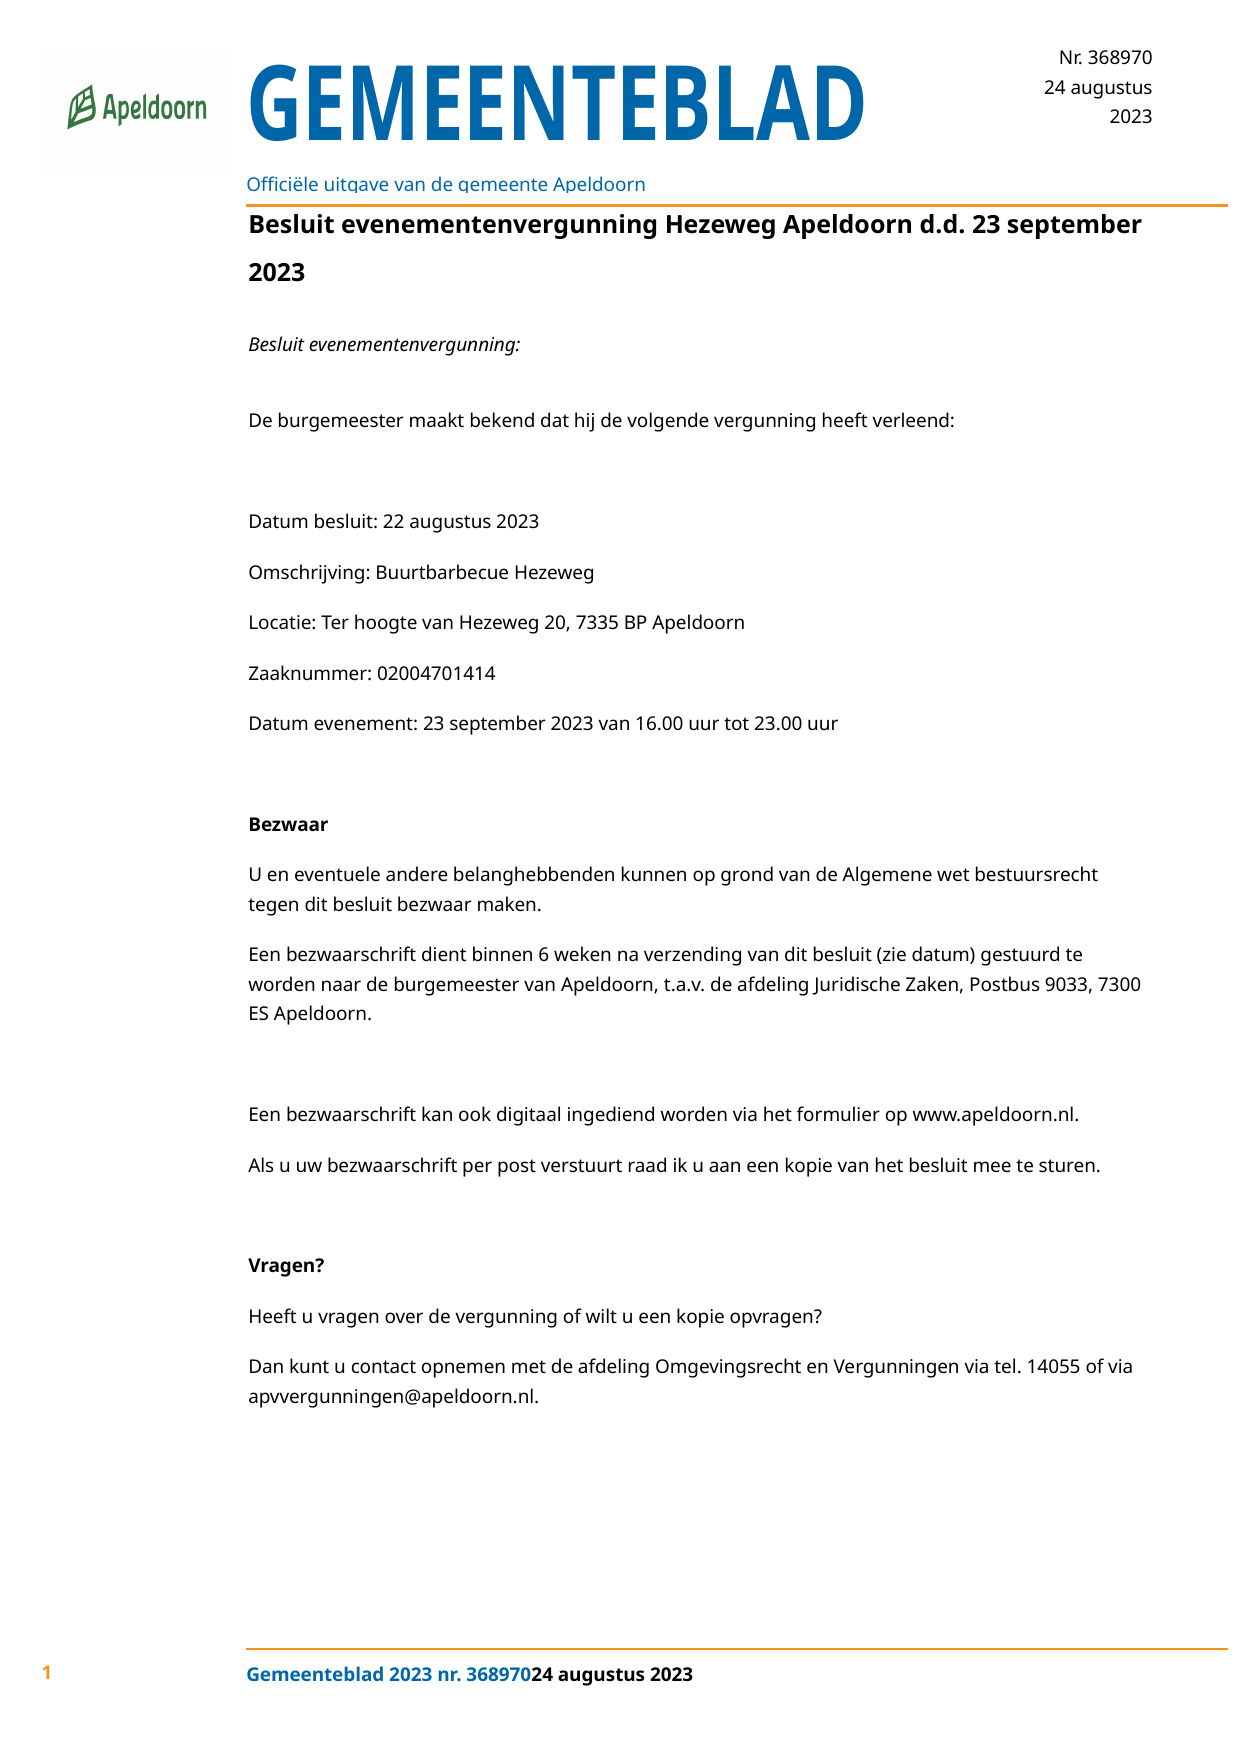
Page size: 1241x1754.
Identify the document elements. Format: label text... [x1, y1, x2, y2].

text Zaaknummer: 02004701414 [248, 660, 1152, 685]
text Besluit evenementenvergunning: [248, 331, 1152, 357]
text Datum evenement: 23 september 2023 van 16.00 uur tot 23.00 uur [248, 710, 1152, 736]
text Heeft u vragen over de vergunning of wilt u een kopie opvragen? [248, 1303, 1152, 1329]
text Datum besluit: 22 augustus 2023 [248, 508, 1152, 534]
text Als u uw bezwaarschrift per post verstuurt raad ik u aan een kopie van het besluit mee te sturen. [248, 1152, 1152, 1177]
text Omschrijving: Buurtbarbecue Hezeweg [248, 559, 1152, 584]
picture [41, 47, 231, 172]
text Vragen? [248, 1253, 1152, 1278]
text U en eventuele andere belanghebbenden kunnen op grond van de Algemene wet bestuursrecht tegen dit besluit bezwaar maken. [248, 861, 1152, 917]
text Bezwaar [248, 811, 1152, 837]
text Een bezwaarschrift dient binnen 6 weken na verzending van dit besluit (zie datum) gestuurd te worden naar de burgemeester van Apeldoorn, t.a.v. de afdeling Juridische Zaken, Postbus 9033, 7300 ES Apeldoorn. [248, 941, 1152, 1026]
text Een bezwaarschrift kan ook digitaal ingediend worden via het formulier op www.apeldoorn.nl. [248, 1101, 1152, 1127]
text Dan kunt u contact opnemen met de afdeling Omgevingsrecht en Vergunningen via tel. 14055 of via apvvergunningen@apeldoorn.nl. [248, 1353, 1152, 1409]
text Besluit evenementenvergunning Hezeweg Apeldoorn d.d. 23 september 2023 [248, 207, 1152, 288]
text De burgemeester maakt bekend dat hij de volgende vergunning heeft verleend: [248, 408, 1152, 433]
text Locatie: Ter hoogte van Hezeweg 20, 7335 BP Apeldoorn [248, 609, 1152, 635]
